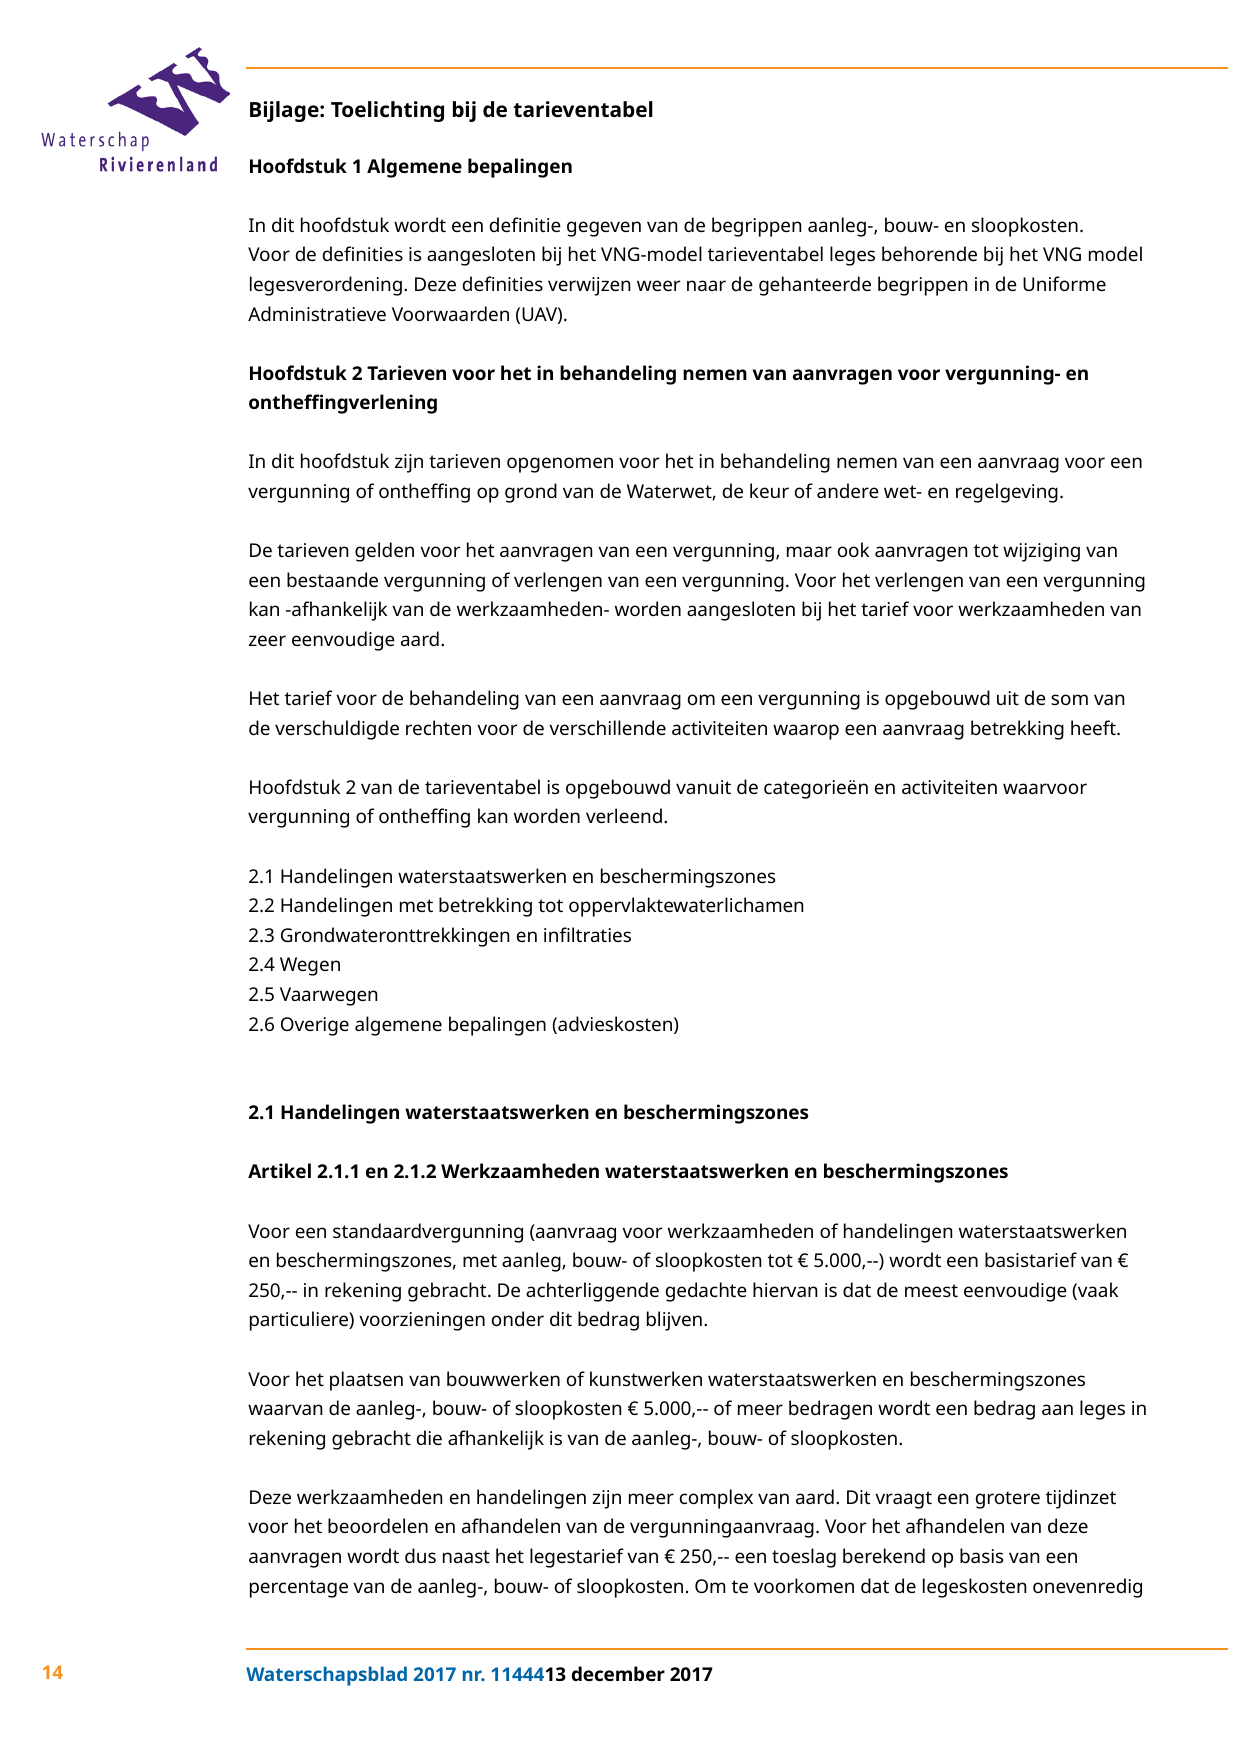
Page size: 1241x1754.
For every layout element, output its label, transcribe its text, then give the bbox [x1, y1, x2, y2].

text Deze werkzaamheden en handelingen zijn meer complex van aard. Dit vraagt een grotere tijdinzet voor het beoordelen en afhandelen van de vergunningaanvraag. Voor het afhandelen van deze aanvragen wordt dus naast het legestarief van € 250,-- een toeslag berekend op basis van een percentage van de aanleg-, bouw- of sloopkosten. Om te voorkomen dat de legeskosten onevenredig [248, 1484, 1152, 1599]
text 2.4 Wegen [248, 952, 1152, 977]
text Voor het plaatsen van bouwwerken of kunstwerken waterstaatswerken en beschermingszones waarvan de aanleg-, bouw- of sloopkosten € 5.000,-- of meer bedragen wordt een bedrag aan leges in rekening gebracht die afhankelijk is van de aanleg-, bouw- of sloopkosten. [248, 1366, 1152, 1451]
text Bijlage: Toelichting bij de tarieventabel [248, 95, 1152, 123]
text 2.5 Vaarwegen [248, 981, 1152, 1007]
text In dit hoofdstuk wordt een definitie gegeven van de begrippen aanleg-, bouw- en sloopkosten. [248, 212, 1152, 238]
text Voor een standaardvergunning (aanvraag voor werkzaamheden of handelingen waterstaatswerken en beschermingszones, met aanleg, bouw- of sloopkosten tot € 5.000,--) wordt een basistarief van € 250,-- in rekening gebracht. De achterliggende gedachte hiervan is dat de meest eenvoudige (vaak particuliere) voorzieningen onder dit bedrag blijven. [248, 1218, 1152, 1332]
text 2.3 Grondwateronttrekkingen en infiltraties [248, 922, 1152, 948]
text Hoofdstuk 2 Tarieven voor het in behandeling nemen van aanvragen voor vergunning- en ontheffingverlening [248, 360, 1152, 415]
picture [41, 47, 231, 172]
text Voor de definities is aangesloten bij het VNG-model tarieventabel leges behorende bij het VNG model legesverordening. Deze definities verwijzen weer naar de gehanteerde begrippen in de Uniforme Administratieve Voorwaarden (UAV). [248, 242, 1152, 327]
text De tarieven gelden voor het aanvragen van een vergunning, maar ook aanvragen tot wijziging van een bestaande vergunning of verlengen van een vergunning. Voor het verlengen van een vergunning kan -afhankelijk van de werkzaamheden- worden aangesloten bij het tarief voor werkzaamheden van zeer eenvoudige aard. [248, 537, 1152, 652]
text Artikel 2.1.1 en 2.1.2 Werkzaamheden waterstaatswerken en beschermingszones [248, 1159, 1152, 1184]
text In dit hoofdstuk zijn tarieven opgenomen voor het in behandeling nemen van een aanvraag voor een vergunning of ontheffing op grond van de Waterwet, de keur of andere wet- en regelgeving. [248, 449, 1152, 504]
text 2.2 Handelingen met betrekking tot oppervlaktewaterlichamen [248, 892, 1152, 918]
text 2.6 Overige algemene bepalingen (advieskosten) [248, 1011, 1152, 1037]
text Hoofdstuk 2 van de tarieventabel is opgebouwd vanuit de categorieën en activiteiten waarvoor vergunning of ontheffing kan worden verleend. [248, 774, 1152, 829]
text 2.1 Handelingen waterstaatswerken en beschermingszones [248, 1099, 1152, 1125]
text Hoofdstuk 1 Algemene bepalingen [248, 153, 1152, 179]
text Het tarief voor de behandeling van een aanvraag om een vergunning is opgebouwd uit de som van de verschuldigde rechten voor de verschillende activiteiten waarop een aanvraag betrekking heeft. [248, 685, 1152, 741]
text 2.1 Handelingen waterstaatswerken en beschermingszones [248, 863, 1152, 889]
